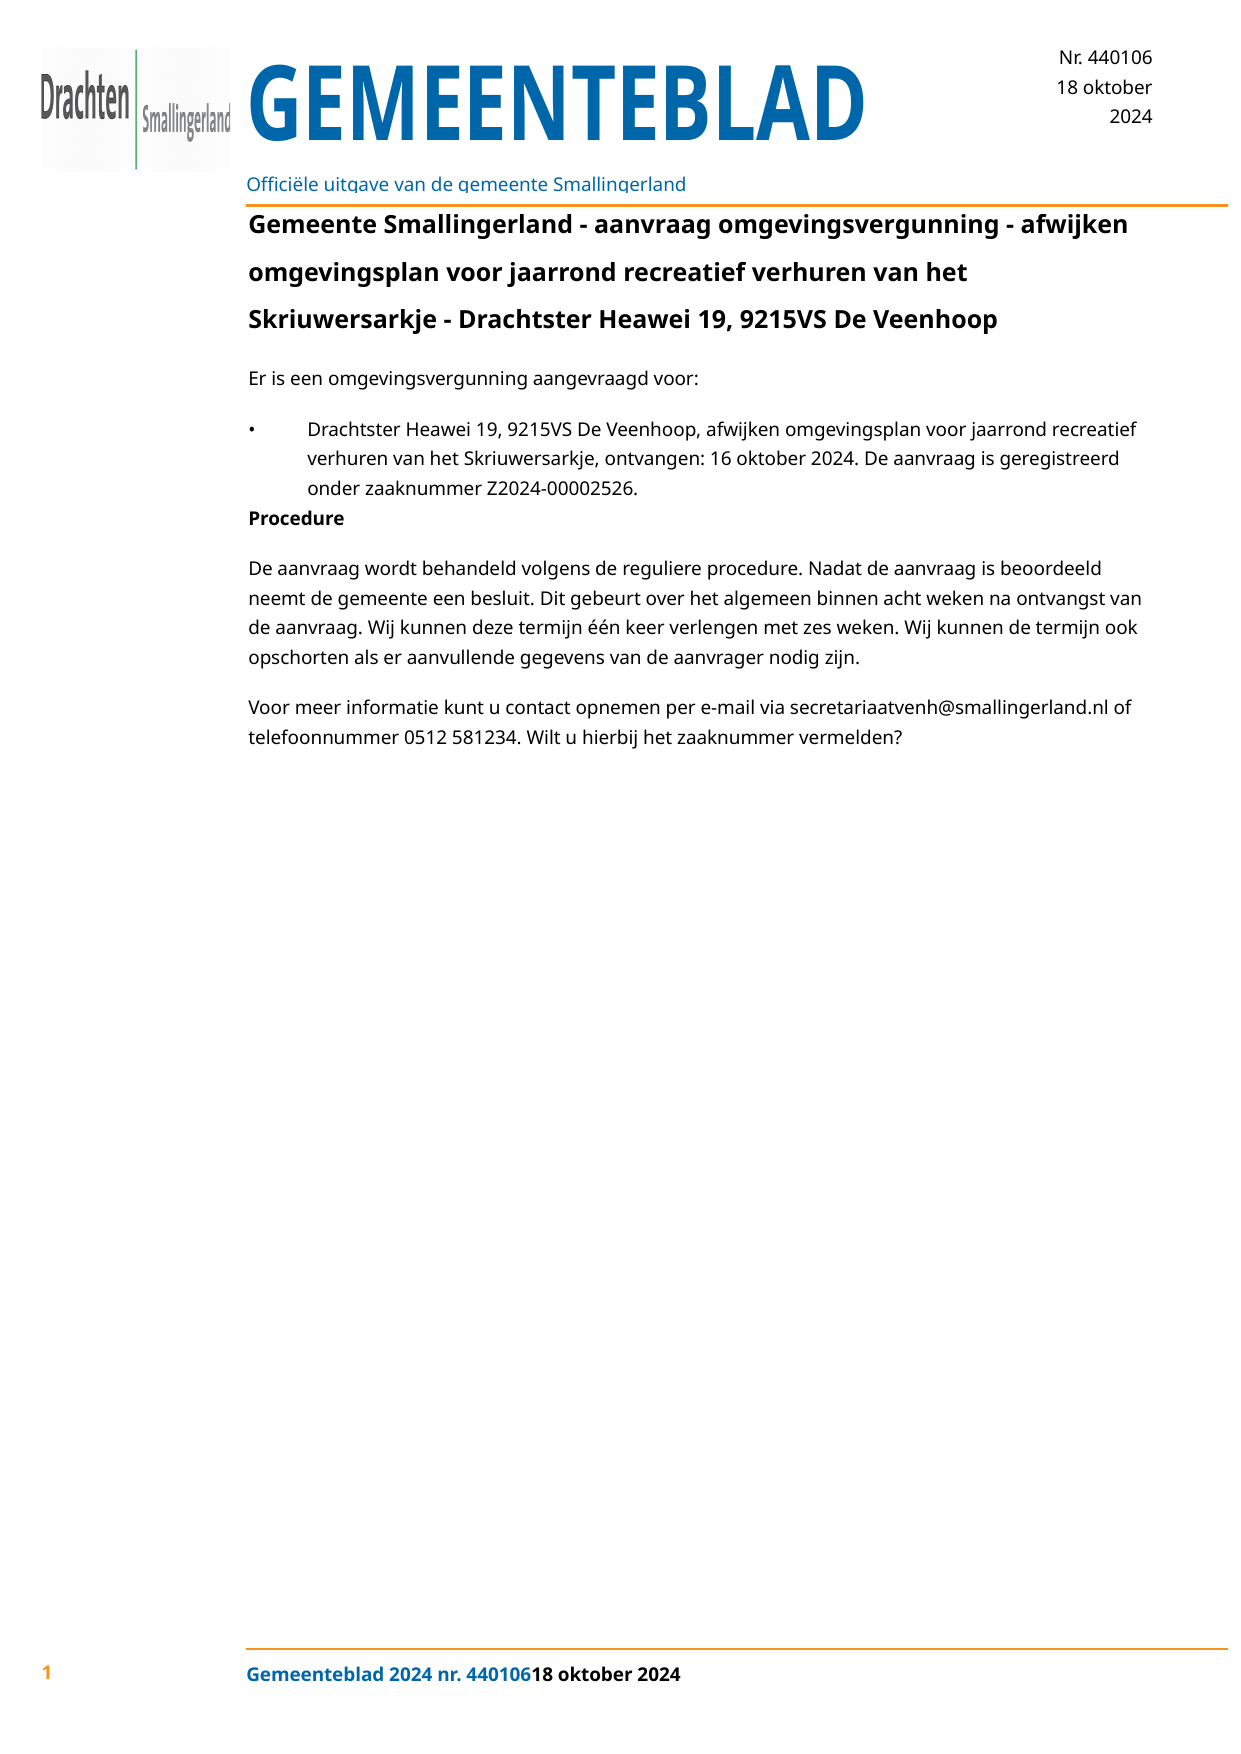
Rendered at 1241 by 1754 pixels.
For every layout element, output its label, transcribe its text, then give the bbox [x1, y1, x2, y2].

picture [41, 47, 231, 172]
text Voor meer informatie kunt u contact opnemen per e-mail via secretariaatvenh@smallingerland.nl of telefoonnummer 0512 581234. Wilt u hierbij het zaaknummer vermelden? [248, 694, 1152, 749]
list Drachtster Heawei 19, 9215VS De Veenhoop, afwijken omgevingsplan voor jaarrond recreatief verhuren van het Skriuwersarkje, ontvangen: 16 oktober 2024. De aanvraag is geregistreerd onder zaaknummer Z2024-00002526. [248, 416, 1152, 501]
text De aanvraag wordt behandeld volgens de reguliere procedure. Nadat de aanvraag is beoordeeld neemt de gemeente een besluit. Dit gebeurt over het algemeen binnen acht weken na ontvangst van de aanvraag. Wij kunnen deze termijn één keer verlengen met zes weken. Wij kunnen de termijn ook opschorten als er aanvullende gegevens van de aanvrager nodig zijn. [248, 555, 1152, 669]
text Gemeente Smallingerland - aanvraag omgevingsvergunning - afwijken omgevingsplan voor jaarrond recreatief verhuren van het Skriuwersarkje - Drachtster Heawei 19, 9215VS De Veenhoop [248, 207, 1152, 336]
text Er is een omgevingsvergunning aangevraagd voor: [248, 366, 1152, 391]
text Procedure [248, 505, 1152, 530]
